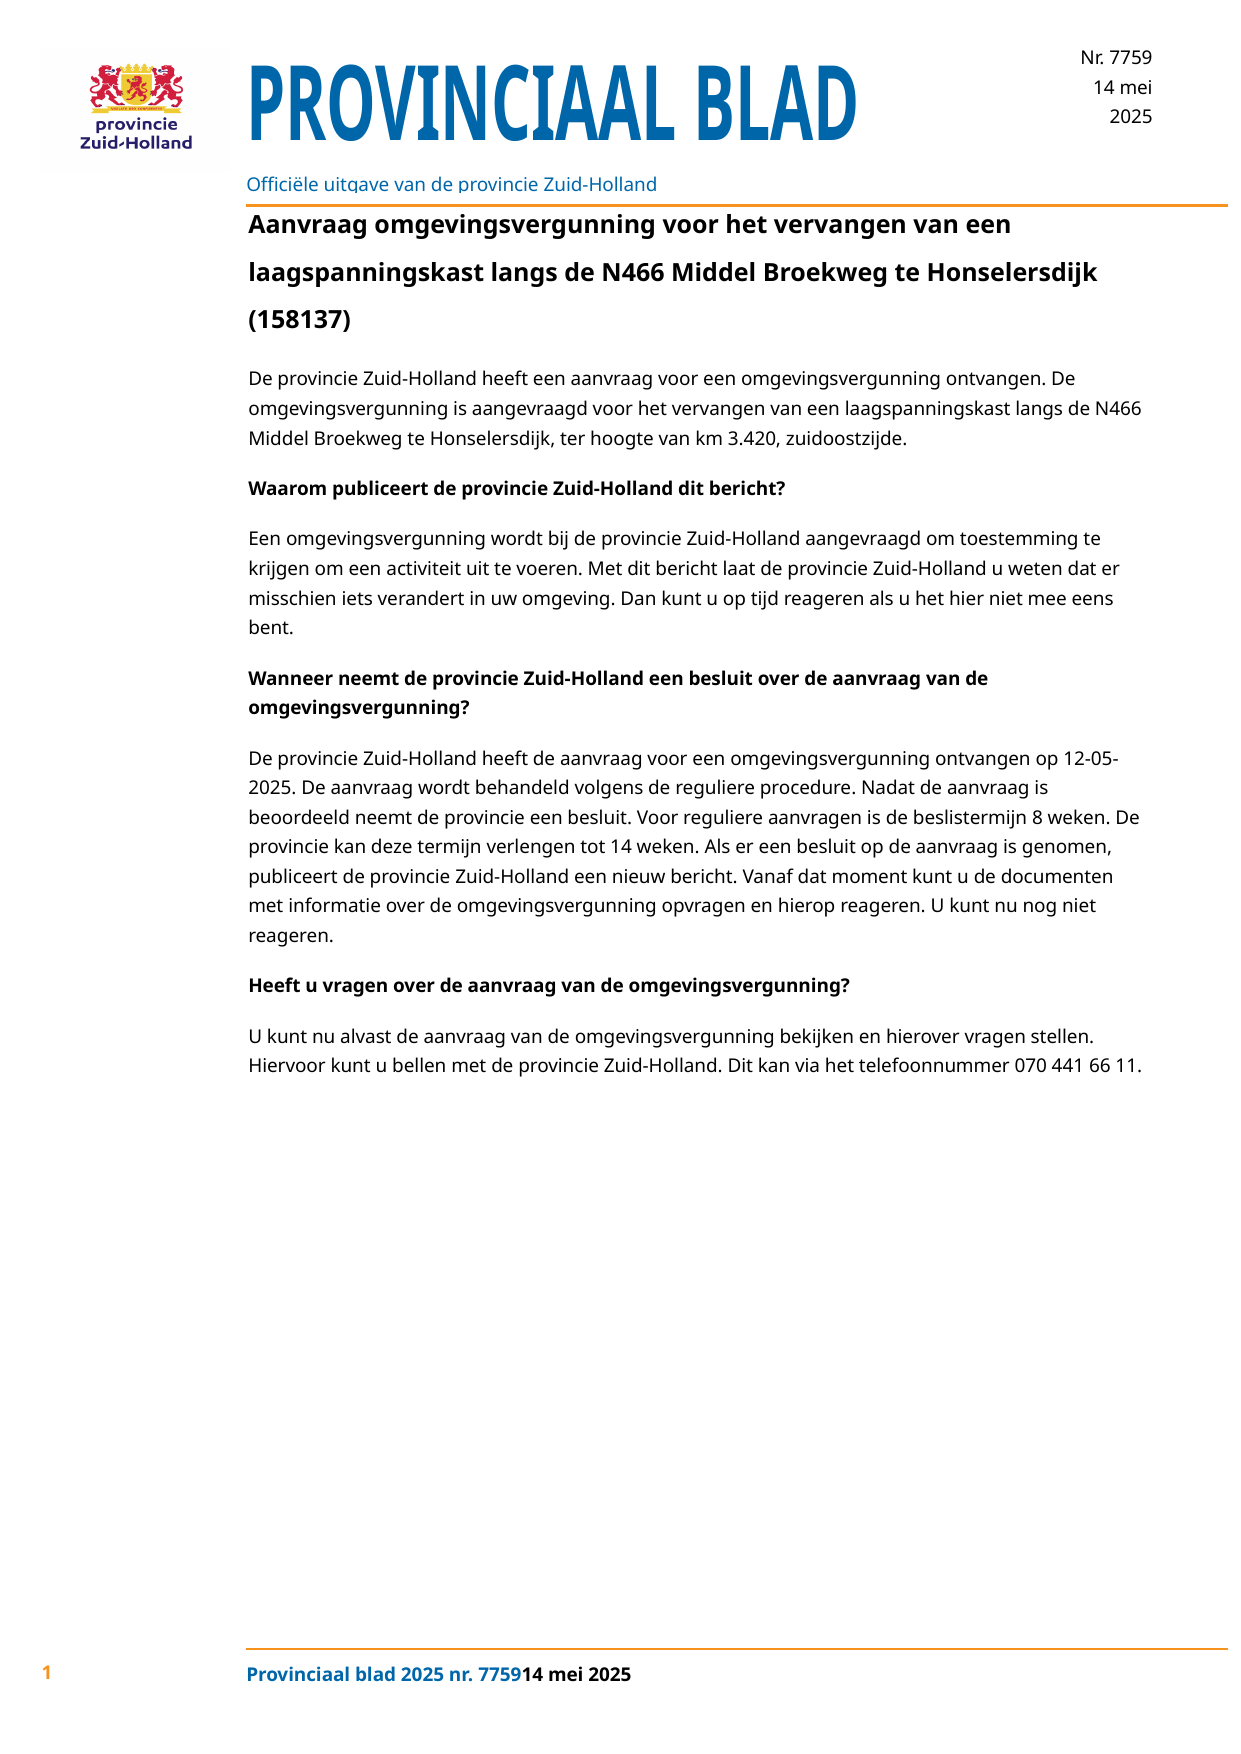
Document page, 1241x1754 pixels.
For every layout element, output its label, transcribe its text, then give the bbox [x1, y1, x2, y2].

text Aanvraag omgevingsvergunning voor het vervangen van een laagspanningskast langs de N466 Middel Broekweg te Honselersdijk (158137) [248, 207, 1152, 336]
text Waarom publiceert de provincie Zuid-Holland dit bericht? [248, 475, 1152, 501]
text De provincie Zuid-Holland heeft de aanvraag voor een omgevingsvergunning ontvangen op 12-05-2025. De aanvraag wordt behandeld volgens de reguliere procedure. Nadat de aanvraag is beoordeeld neemt de provincie een besluit. Voor reguliere aanvragen is de beslistermijn 8 weken. De provincie kan deze termijn verlengen tot 14 weken. Als er een besluit op de aanvraag is genomen, publiceert de provincie Zuid-Holland een nieuw bericht. Vanaf dat moment kunt u de documenten met informatie over de omgevingsvergunning opvragen en hierop reageren. U kunt nu nog niet reageren. [248, 745, 1152, 948]
picture [41, 47, 231, 172]
text Een omgevingsvergunning wordt bij de provincie Zuid-Holland aangevraagd om toestemming te krijgen om een activiteit uit te voeren. Met dit bericht laat de provincie Zuid-Holland u weten dat er misschien iets verandert in uw omgeving. Dan kunt u op tijd reageren als u het hier niet mee eens bent. [248, 526, 1152, 640]
text Heeft u vragen over de aanvraag van de omgevingsvergunning? [248, 973, 1152, 998]
text De provincie Zuid-Holland heeft een aanvraag voor een omgevingsvergunning ontvangen. De omgevingsvergunning is aangevraagd voor het vervangen van een laagspanningskast langs de N466 Middel Broekweg te Honselersdijk, ter hoogte van km 3.420, zuidoostzijde. [248, 366, 1152, 450]
text Wanneer neemt de provincie Zuid-Holland een besluit over de aanvraag van de omgevingsvergunning? [248, 665, 1152, 720]
text U kunt nu alvast de aanvraag van de omgevingsvergunning bekijken en hierover vragen stellen. Hiervoor kunt u bellen met de provincie Zuid-Holland. Dit kan via het telefoonnummer 070 441 66 11. [248, 1023, 1152, 1078]
